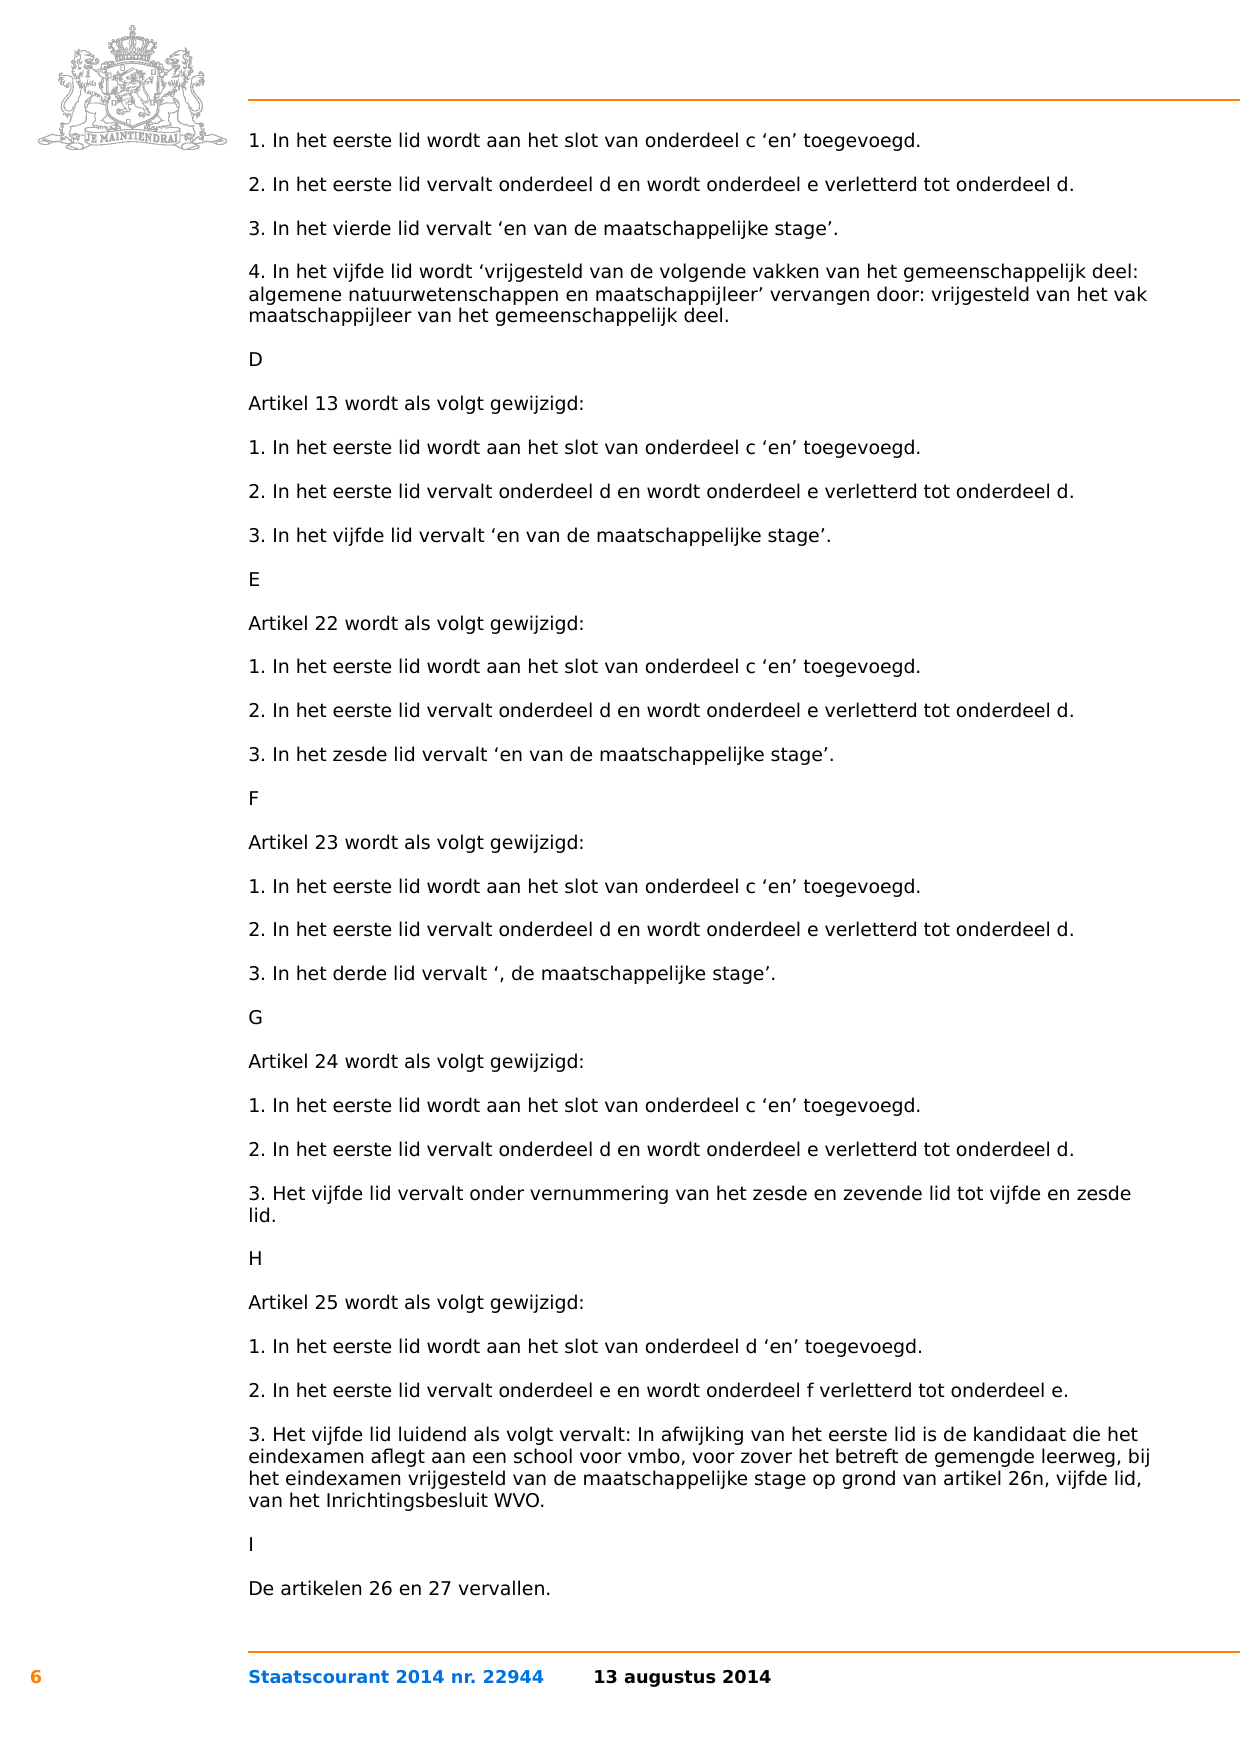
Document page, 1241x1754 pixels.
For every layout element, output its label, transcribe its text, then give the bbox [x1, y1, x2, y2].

text D [248, 349, 1163, 371]
text 2. In het eerste lid vervalt onderdeel d en wordt onderdeel e verletterd tot onderdeel d. [248, 700, 1163, 722]
text I [248, 1533, 1163, 1556]
text 3. Het vijfde lid luidend als volgt vervalt: In afwijking van het eerste lid is de kandidaat die het eindexamen aflegt aan een school voor vmbo, voor zover het betreft de gemengde leerweg, bij het eindexamen vrijgesteld van de maatschappelijke stage op grond van artikel 26n, vijfde lid, van het Inrichtingsbesluit WVO. [248, 1424, 1163, 1512]
text 1. In het eerste lid wordt aan het slot van onderdeel d ‘en’ toegevoegd. [248, 1336, 1163, 1358]
text 1. In het eerste lid wordt aan het slot van onderdeel c ‘en’ toegevoegd. [248, 876, 1163, 897]
text 4. In het vijfde lid wordt ‘vrijgesteld van de volgende vakken van het gemeenschappelijk deel: algemene natuurwetenschappen en maatschappijleer’ vervangen door: vrijgesteld van het vak maatschappijleer van het gemeenschappelijk deel. [248, 261, 1163, 327]
text Artikel 13 wordt als volgt gewijzigd: [248, 393, 1163, 415]
picture [38, 25, 227, 150]
text H [248, 1248, 1163, 1270]
text 2. In het eerste lid vervalt onderdeel e en wordt onderdeel f verletterd tot onderdeel e. [248, 1380, 1163, 1402]
text E [248, 568, 1163, 591]
text 2. In het eerste lid vervalt onderdeel d en wordt onderdeel e verletterd tot onderdeel d. [248, 1139, 1163, 1161]
text Artikel 25 wordt als volgt gewijzigd: [248, 1292, 1163, 1314]
text F [248, 788, 1163, 810]
text 3. In het zesde lid vervalt ‘en van de maatschappelijke stage’. [248, 744, 1163, 766]
text G [248, 1007, 1163, 1029]
text 1. In het eerste lid wordt aan het slot van onderdeel c ‘en’ toegevoegd. [248, 437, 1163, 459]
text De artikelen 26 en 27 vervallen. [248, 1577, 1163, 1599]
text 3. In het vierde lid vervalt ‘en van de maatschappelijke stage’. [248, 218, 1163, 239]
text 1. In het eerste lid wordt aan het slot van onderdeel c ‘en’ toegevoegd. [248, 130, 1163, 152]
text 3. In het derde lid vervalt ‘, de maatschappelijke stage’. [248, 963, 1163, 985]
text Artikel 22 wordt als volgt gewijzigd: [248, 612, 1163, 634]
text Artikel 23 wordt als volgt gewijzigd: [248, 832, 1163, 854]
text 2. In het eerste lid vervalt onderdeel d en wordt onderdeel e verletterd tot onderdeel d. [248, 174, 1163, 196]
text 1. In het eerste lid wordt aan het slot van onderdeel c ‘en’ toegevoegd. [248, 656, 1163, 678]
text 2. In het eerste lid vervalt onderdeel d en wordt onderdeel e verletterd tot onderdeel d. [248, 481, 1163, 503]
text Artikel 24 wordt als volgt gewijzigd: [248, 1051, 1163, 1073]
text 3. In het vijfde lid vervalt ‘en van de maatschappelijke stage’. [248, 525, 1163, 547]
text 1. In het eerste lid wordt aan het slot van onderdeel c ‘en’ toegevoegd. [248, 1095, 1163, 1117]
text 2. In het eerste lid vervalt onderdeel d en wordt onderdeel e verletterd tot onderdeel d. [248, 919, 1163, 941]
text 3. Het vijfde lid vervalt onder vernummering van het zesde en zevende lid tot vijfde en zesde lid. [248, 1182, 1163, 1226]
